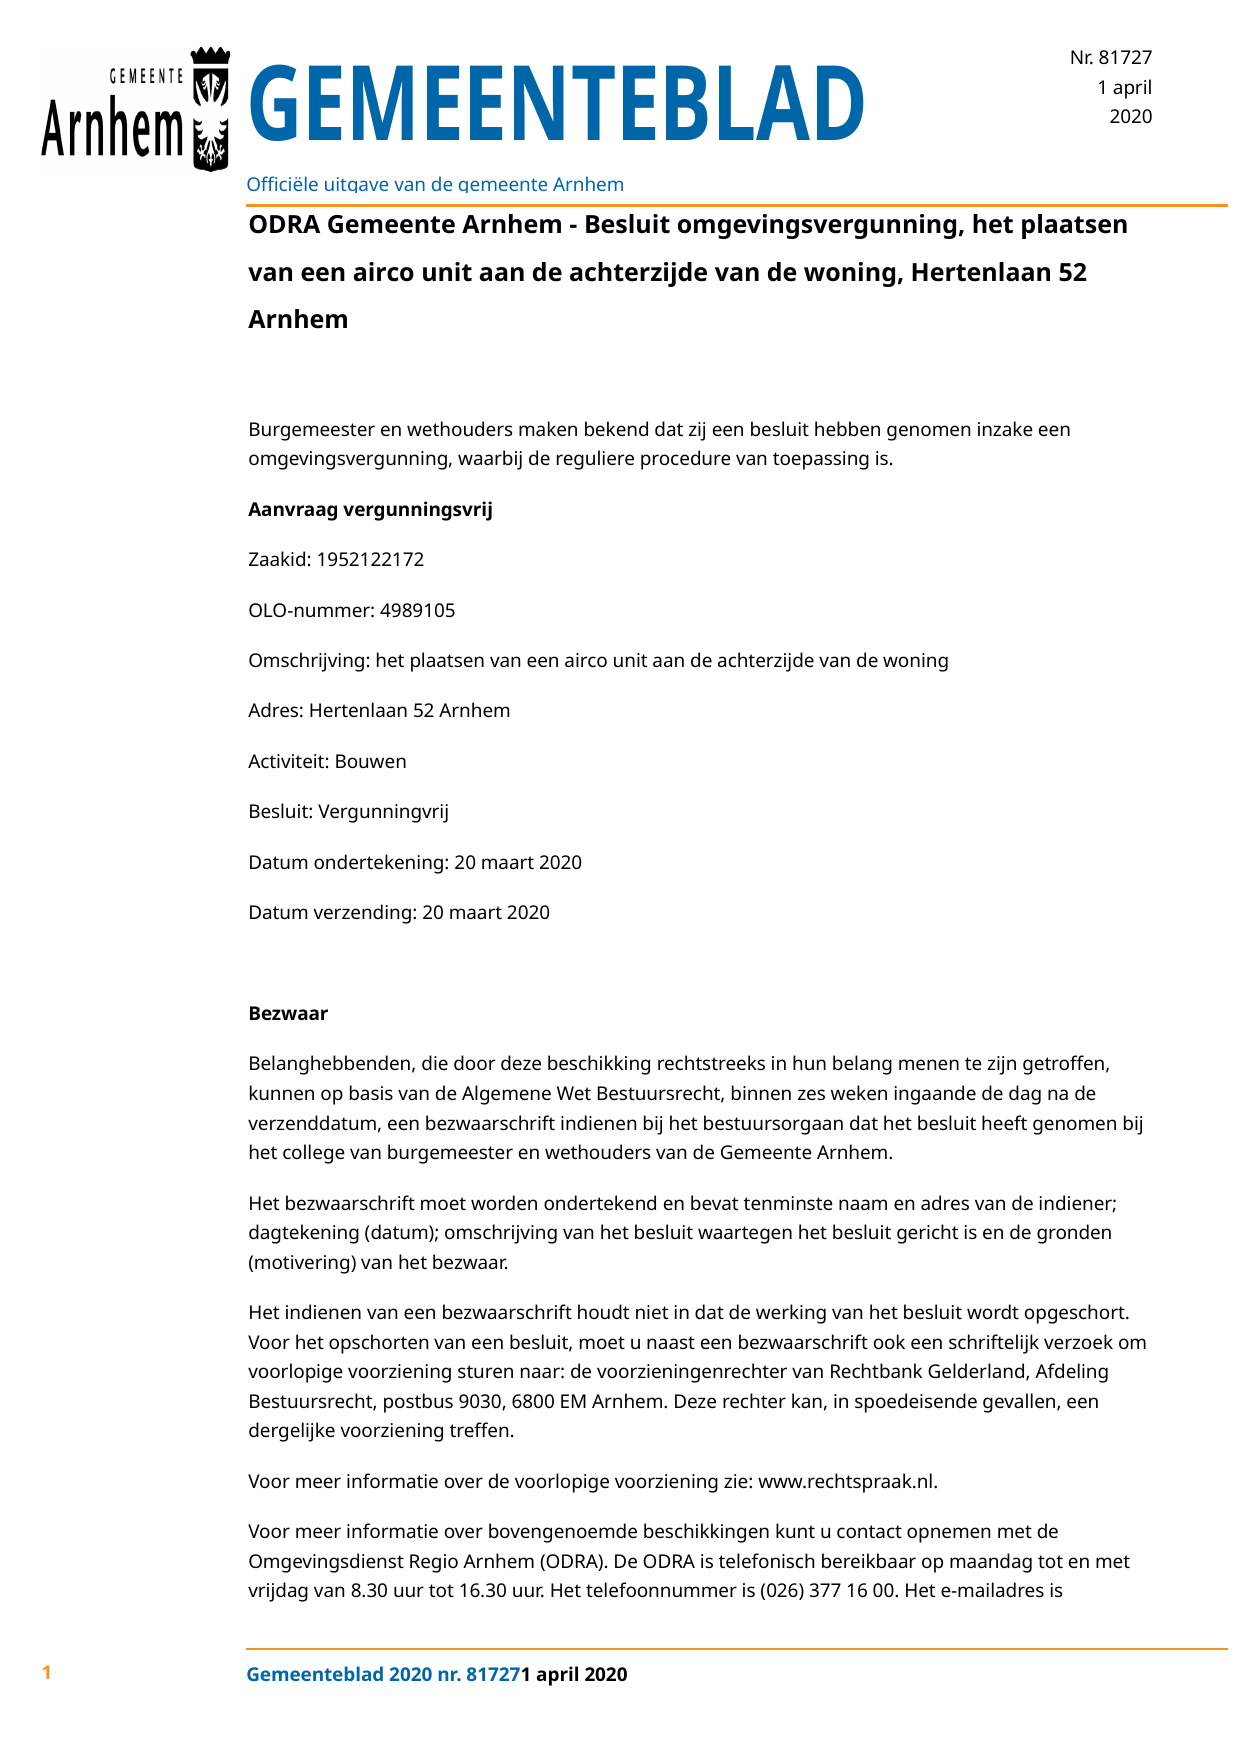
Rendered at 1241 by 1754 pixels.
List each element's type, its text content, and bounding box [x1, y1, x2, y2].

text Besluit: Vergunningvrij [248, 798, 1152, 824]
text Activiteit: Bouwen [248, 748, 1152, 774]
picture [41, 47, 231, 172]
text ODRA Gemeente Arnhem - Besluit omgevingsvergunning, het plaatsen van een airco unit aan de achterzijde van de woning, Hertenlaan 52 Arnhem [248, 207, 1152, 336]
text Omschrijving: het plaatsen van een airco unit aan de achterzijde van de woning [248, 647, 1152, 673]
text Zaakid: 1952122172 [248, 546, 1152, 572]
text Adres: Hertenlaan 52 Arnhem [248, 698, 1152, 723]
text Voor meer informatie over bovengenoemde beschikkingen kunt u contact opnemen met de Omgevingsdienst Regio Arnhem (ODRA). De ODRA is telefonisch bereikbaar op maandag tot en met vrijdag van 8.30 uur tot 16.30 uur. Het telefoonnummer is (026) 377 16 00. Het e-mailadres is [248, 1518, 1152, 1603]
text Burgemeester en wethouders maken bekend dat zij een besluit hebben genomen inzake een omgevingsvergunning, waarbij de reguliere procedure van toepassing is. [248, 416, 1152, 471]
text Voor meer informatie over de voorlopige voorziening zie: www.rechtspraak.nl. [248, 1468, 1152, 1494]
text Bezwaar [248, 1000, 1152, 1026]
text Belanghebbenden, die door deze beschikking rechtstreeks in hun belang menen te zijn getroffen, kunnen op basis van de Algemene Wet Bestuursrecht, binnen zes weken ingaande de dag na de verzenddatum, een bezwaarschrift indienen bij het bestuursorgaan dat het besluit heeft genomen bij het college van burgemeester en wethouders van de Gemeente Arnhem. [248, 1051, 1152, 1165]
text Het bezwaarschrift moet worden ondertekend en bevat tenminste naam en adres van de indiener; dagtekening (datum); omschrijving van het besluit waartegen het besluit gericht is en de gronden (motivering) van het bezwaar. [248, 1190, 1152, 1274]
text OLO-nummer: 4989105 [248, 597, 1152, 622]
text Datum verzending: 20 maart 2020 [248, 899, 1152, 925]
text Datum ondertekening: 20 maart 2020 [248, 849, 1152, 874]
text Aanvraag vergunningsvrij [248, 496, 1152, 522]
text Het indienen van een bezwaarschrift houdt niet in dat de werking van het besluit wordt opgeschort. Voor het opschorten van een besluit, moet u naast een bezwaarschrift ook een schriftelijk verzoek om voorlopige voorziening sturen naar: de voorzieningenrechter van Rechtbank Gelderland, Afdeling Bestuursrecht, postbus 9030, 6800 EM Arnhem. Deze rechter kan, in spoedeisende gevallen, een dergelijke voorziening treffen. [248, 1299, 1152, 1443]
